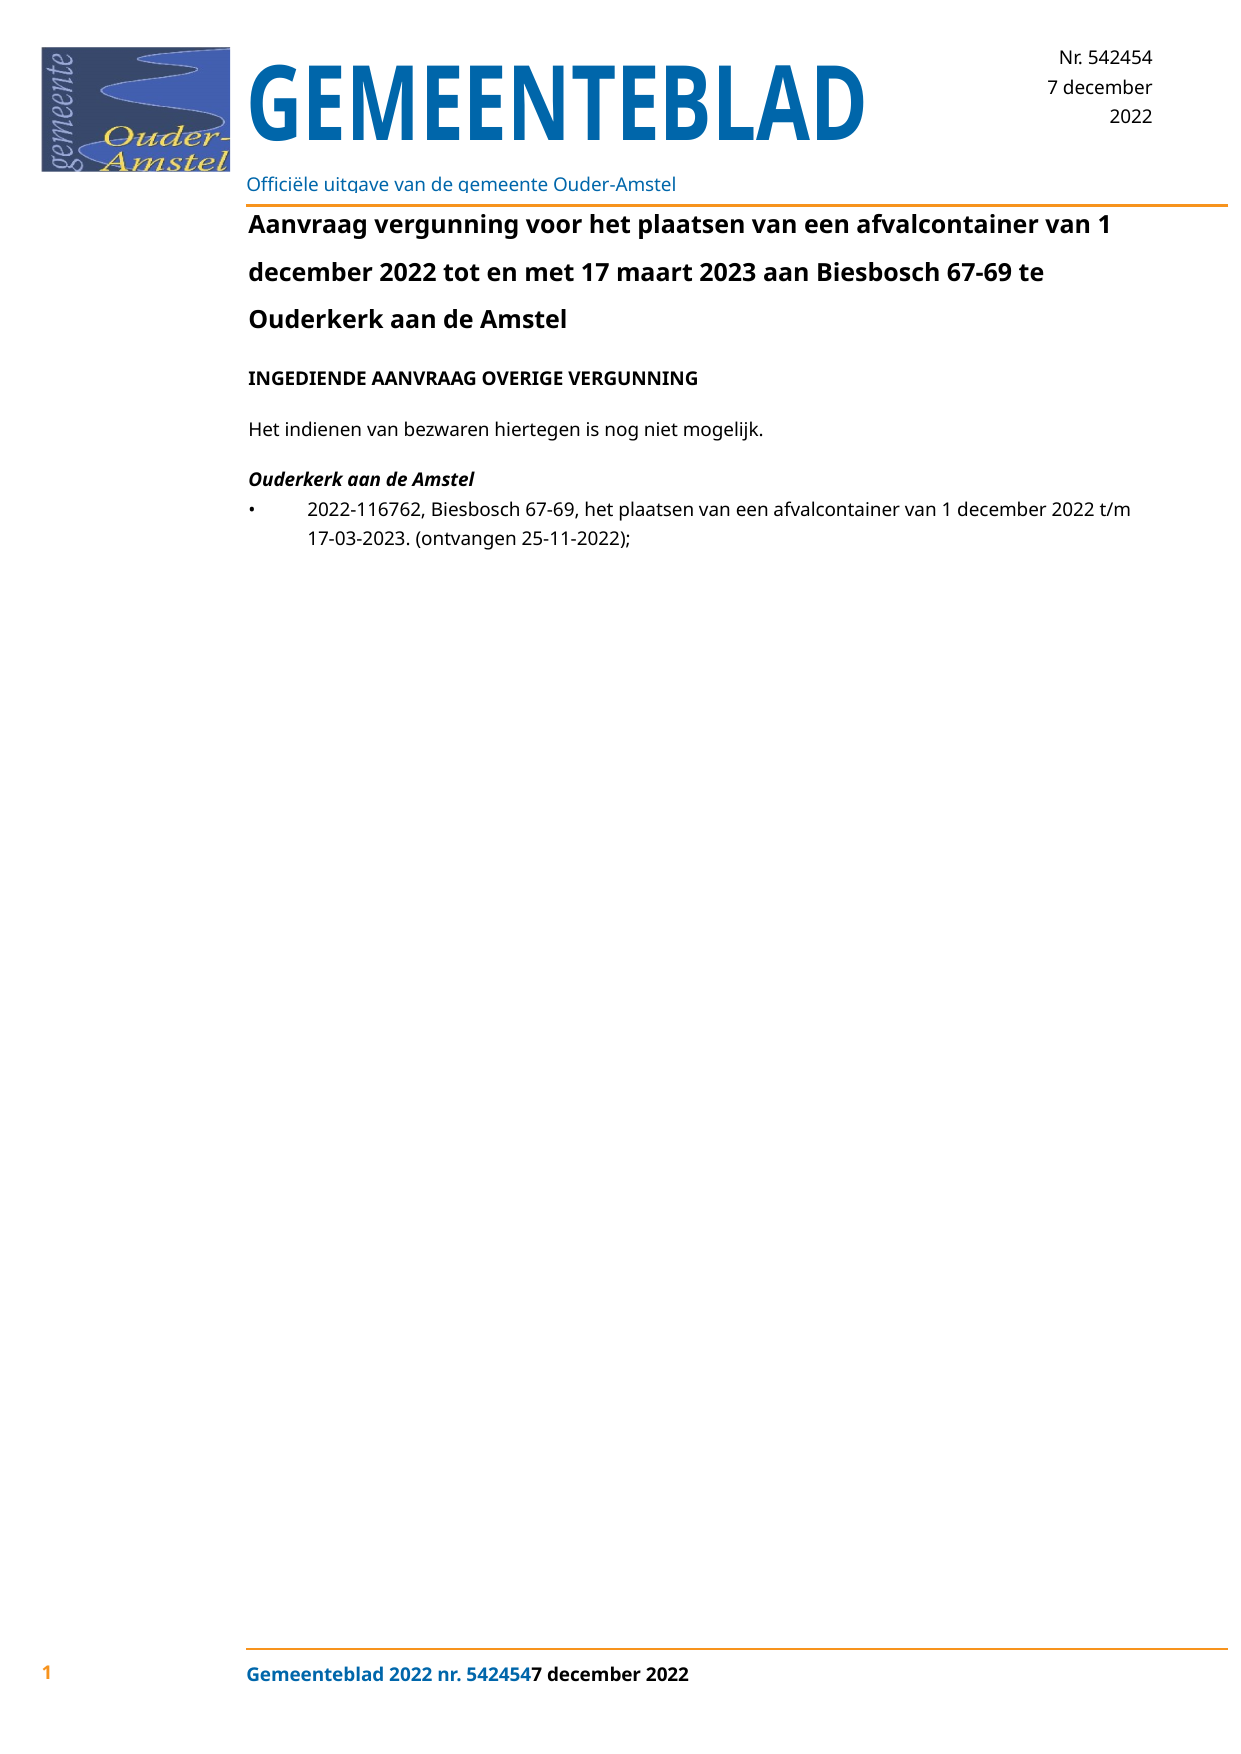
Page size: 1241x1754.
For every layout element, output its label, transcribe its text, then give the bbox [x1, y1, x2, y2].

text Ouderkerk aan de Amstel [248, 466, 1152, 492]
list 2022-116762, Biesbosch 67-69, het plaatsen van een afvalcontainer van 1 december 2022 t/m 17-03-2023. (ontvangen 25-11-2022); [248, 496, 1152, 551]
text Het indienen van bezwaren hiertegen is nog niet mogelijk. [248, 416, 1152, 442]
text INGEDIENDE AANVRAAG OVERIGE VERGUNNING [248, 366, 1152, 391]
text Aanvraag vergunning voor het plaatsen van een afvalcontainer van 1 december 2022 tot en met 17 maart 2023 aan Biesbosch 67-69 te Ouderkerk aan de Amstel [248, 207, 1152, 336]
picture [41, 47, 231, 172]
